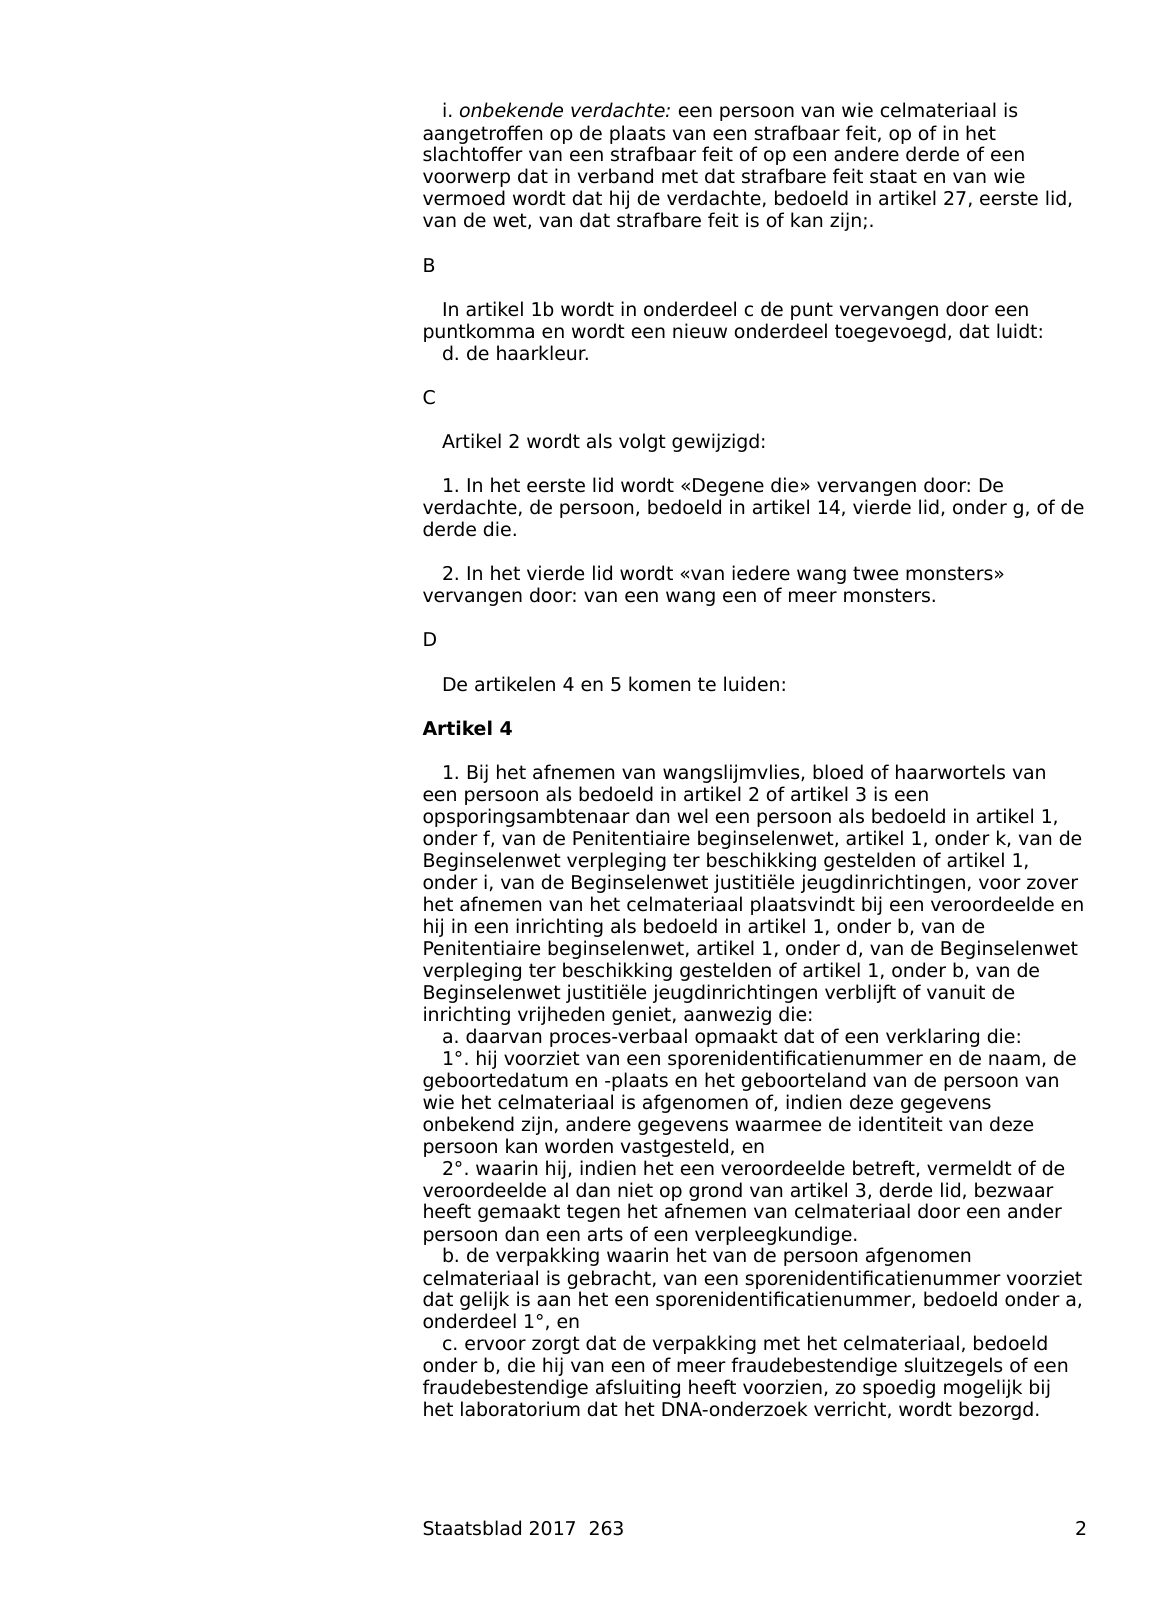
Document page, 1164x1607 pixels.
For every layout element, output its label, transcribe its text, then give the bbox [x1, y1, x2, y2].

text De artikelen 4 en 5 komen te luiden: [422, 673, 1087, 696]
text b. de verpakking waarin het van de persoon afgenomen celmateriaal is gebracht, van een sporenidentificatienummer voorziet dat gelijk is aan het een sporenidentificatienummer, bedoeld onder a, onderdeel 1°, en [422, 1245, 1087, 1333]
text 1°. hij voorziet van een sporenidentificatienummer en de naam, de geboortedatum en -plaats en het geboorteland van de persoon van wie het celmateriaal is afgenomen of, indien deze gegevens onbekend zijn, andere gegevens waarmee de identiteit van deze persoon kan worden vastgesteld, en [422, 1048, 1087, 1157]
text B [422, 254, 1087, 276]
text i. onbekende verdachte: een persoon van wie celmateriaal is aangetroffen op de plaats van een strafbaar feit, op of in het slachtoffer van een strafbaar feit of op een andere derde of een voorwerp dat in verband met dat strafbare feit staat en van wie vermoed wordt dat hij de verdachte, bedoeld in artikel 27, eerste lid, van de wet, van dat strafbare feit is of kan zijn;. [422, 100, 1087, 232]
text a. daarvan proces-verbaal opmaakt dat of een verklaring die: [422, 1026, 1087, 1048]
text D [422, 629, 1087, 651]
subtitle Artikel 4 [422, 718, 1087, 740]
text 1. Bij het afnemen van wangslijmvlies, bloed of haarwortels van een persoon als bedoeld in artikel 2 of artikel 3 is een opsporingsambtenaar dan wel een persoon als bedoeld in artikel 1, onder f, van de Penitentiaire beginselenwet, artikel 1, onder k, van de Beginselenwet verpleging ter beschikking gestelden of artikel 1, onder i, van de Beginselenwet justitiële jeugdinrichtingen, voor zover het afnemen van het celmateriaal plaatsvindt bij een veroordeelde en hij in een inrichting als bedoeld in artikel 1, onder b, van de Penitentiaire beginselenwet, artikel 1, onder d, van de Beginselenwet verpleging ter beschikking gestelden of artikel 1, onder b, van de Beginselenwet justitiële jeugdinrichtingen verblijft of vanuit de inrichting vrijheden geniet, aanwezig die: [422, 762, 1087, 1026]
text 2. In het vierde lid wordt «van iedere wang twee monsters» vervangen door: van een wang een of meer monsters. [422, 563, 1087, 607]
text 1. In het eerste lid wordt «Degene die» vervangen door: De verdachte, de persoon, bedoeld in artikel 14, vierde lid, onder g, of de derde die. [422, 475, 1087, 541]
text 2°. waarin hij, indien het een veroordeelde betreft, vermeldt of de veroordeelde al dan niet op grond van artikel 3, derde lid, bezwaar heeft gemaakt tegen het afnemen van celmateriaal door een ander persoon dan een arts of een verpleegkundige. [422, 1157, 1087, 1245]
text Artikel 2 wordt als volgt gewijzigd: [422, 431, 1087, 453]
text d. de haarkleur. [422, 343, 1087, 364]
text C [422, 387, 1087, 409]
text In artikel 1b wordt in onderdeel c de punt vervangen door een puntkomma en wordt een nieuw onderdeel toegevoegd, dat luidt: [422, 299, 1087, 343]
text c. ervoor zorgt dat de verpakking met het celmateriaal, bedoeld onder b, die hij van een of meer fraudebestendige sluitzegels of een fraudebestendige afsluiting heeft voorzien, zo spoedig mogelijk bij het laboratorium dat het DNA-onderzoek verricht, wordt bezorgd. [422, 1333, 1087, 1421]
